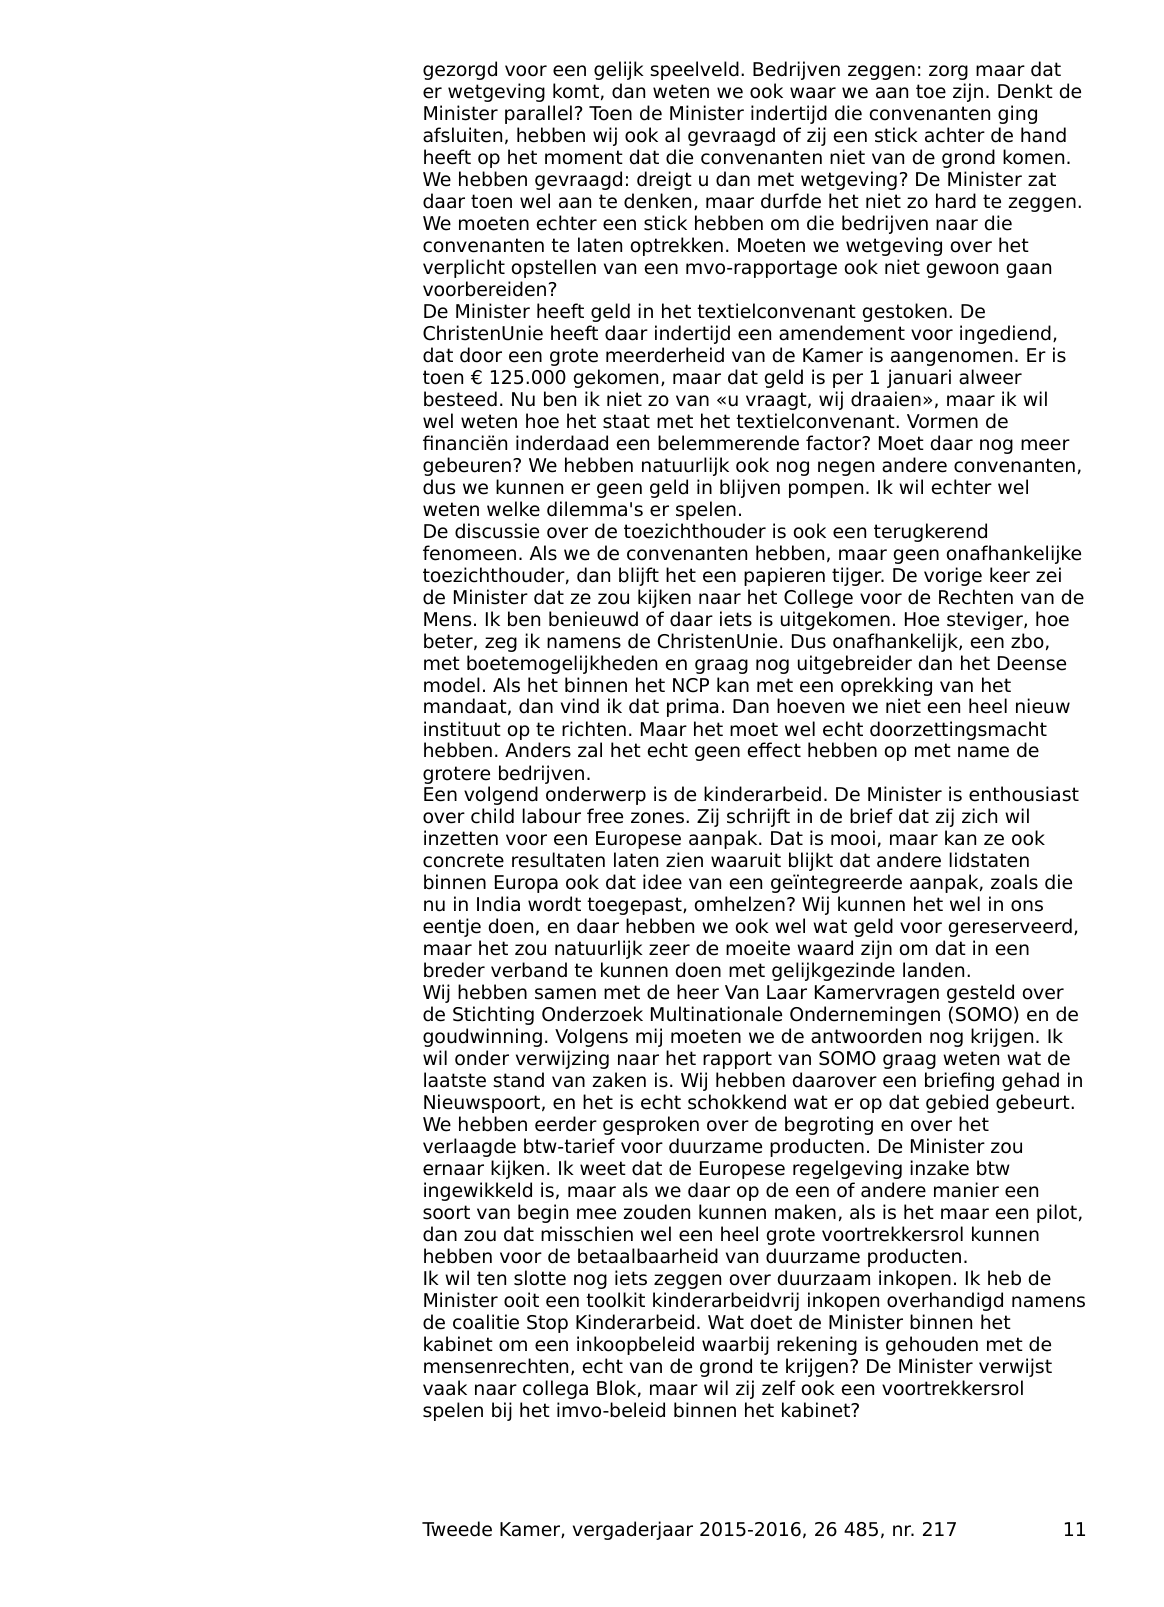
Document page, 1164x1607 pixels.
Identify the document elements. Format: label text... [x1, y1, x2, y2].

text Een volgend onderwerp is de kinderarbeid. De Minister is enthousiast over child labour free zones. Zij schrijft in de brief dat zij zich wil inzetten voor een Europese aanpak. Dat is mooi, maar kan ze ook concrete resultaten laten zien waaruit blijkt dat andere lidstaten binnen Europa ook dat idee van een geïntegreerde aanpak, zoals die nu in India wordt toegepast, omhelzen? Wij kunnen het wel in ons eentje doen, en daar hebben we ook wel wat geld voor gereserveerd, maar het zou natuurlijk zeer de moeite waard zijn om dat in een breder verband te kunnen doen met gelijkgezinde landen. [422, 784, 1087, 982]
text gezorgd voor een gelijk speelveld. Bedrijven zeggen: zorg maar dat er wetgeving komt, dan weten we ook waar we aan toe zijn. Denkt de Minister parallel? Toen de Minister indertijd die convenanten ging afsluiten, hebben wij ook al gevraagd of zij een stick achter de hand heeft op het moment dat die convenanten niet van de grond komen. We hebben gevraagd: dreigt u dan met wetgeving? De Minister zat daar toen wel aan te denken, maar durfde het niet zo hard te zeggen. We moeten echter een stick hebben om die bedrijven naar die convenanten te laten optrekken. Moeten we wetgeving over het verplicht opstellen van een mvo-rapportage ook niet gewoon gaan voorbereiden? [422, 59, 1087, 301]
text Wij hebben samen met de heer Van Laar Kamervragen gesteld over de Stichting Onderzoek Multinationale Ondernemingen (SOMO) en de goudwinning. Volgens mij moeten we de antwoorden nog krijgen. Ik wil onder verwijzing naar het rapport van SOMO graag weten wat de laatste stand van zaken is. Wij hebben daarover een briefing gehad in Nieuwspoort, en het is echt schokkend wat er op dat gebied gebeurt. [422, 982, 1087, 1114]
text We hebben eerder gesproken over de begroting en over het verlaagde btw-tarief voor duurzame producten. De Minister zou ernaar kijken. Ik weet dat de Europese regelgeving inzake btw ingewikkeld is, maar als we daar op de een of andere manier een soort van begin mee zouden kunnen maken, als is het maar een pilot, dan zou dat misschien wel een heel grote voortrekkersrol kunnen hebben voor de betaalbaarheid van duurzame producten. [422, 1114, 1087, 1268]
text Ik wil ten slotte nog iets zeggen over duurzaam inkopen. Ik heb de Minister ooit een toolkit kinderarbeidvrij inkopen overhandigd namens de coalitie Stop Kinderarbeid. Wat doet de Minister binnen het kabinet om een inkoopbeleid waarbij rekening is gehouden met de mensenrechten, echt van de grond te krijgen? De Minister verwijst vaak naar collega Blok, maar wil zij zelf ook een voortrekkersrol spelen bij het imvo-beleid binnen het kabinet? [422, 1268, 1087, 1422]
text De Minister heeft geld in het textielconvenant gestoken. De ChristenUnie heeft daar indertijd een amendement voor ingediend, dat door een grote meerderheid van de Kamer is aangenomen. Er is toen € 125.000 gekomen, maar dat geld is per 1 januari alweer besteed. Nu ben ik niet zo van «u vraagt, wij draaien», maar ik wil wel weten hoe het staat met het textielconvenant. Vormen de financiën inderdaad een belemmerende factor? Moet daar nog meer gebeuren? We hebben natuurlijk ook nog negen andere convenanten, dus we kunnen er geen geld in blijven pompen. Ik wil echter wel weten welke dilemma's er spelen. [422, 301, 1087, 521]
text De discussie over de toezichthouder is ook een terugkerend fenomeen. Als we de convenanten hebben, maar geen onafhankelijke toezichthouder, dan blijft het een papieren tijger. De vorige keer zei de Minister dat ze zou kijken naar het College voor de Rechten van de Mens. Ik ben benieuwd of daar iets is uitgekomen. Hoe steviger, hoe beter, zeg ik namens de ChristenUnie. Dus onafhankelijk, een zbo, met boetemogelijkheden en graag nog uitgebreider dan het Deense model. Als het binnen het NCP kan met een oprekking van het mandaat, dan vind ik dat prima. Dan hoeven we niet een heel nieuw instituut op te richten. Maar het moet wel echt doorzettingsmacht hebben. Anders zal het echt geen effect hebben op met name de grotere bedrijven. [422, 521, 1087, 784]
